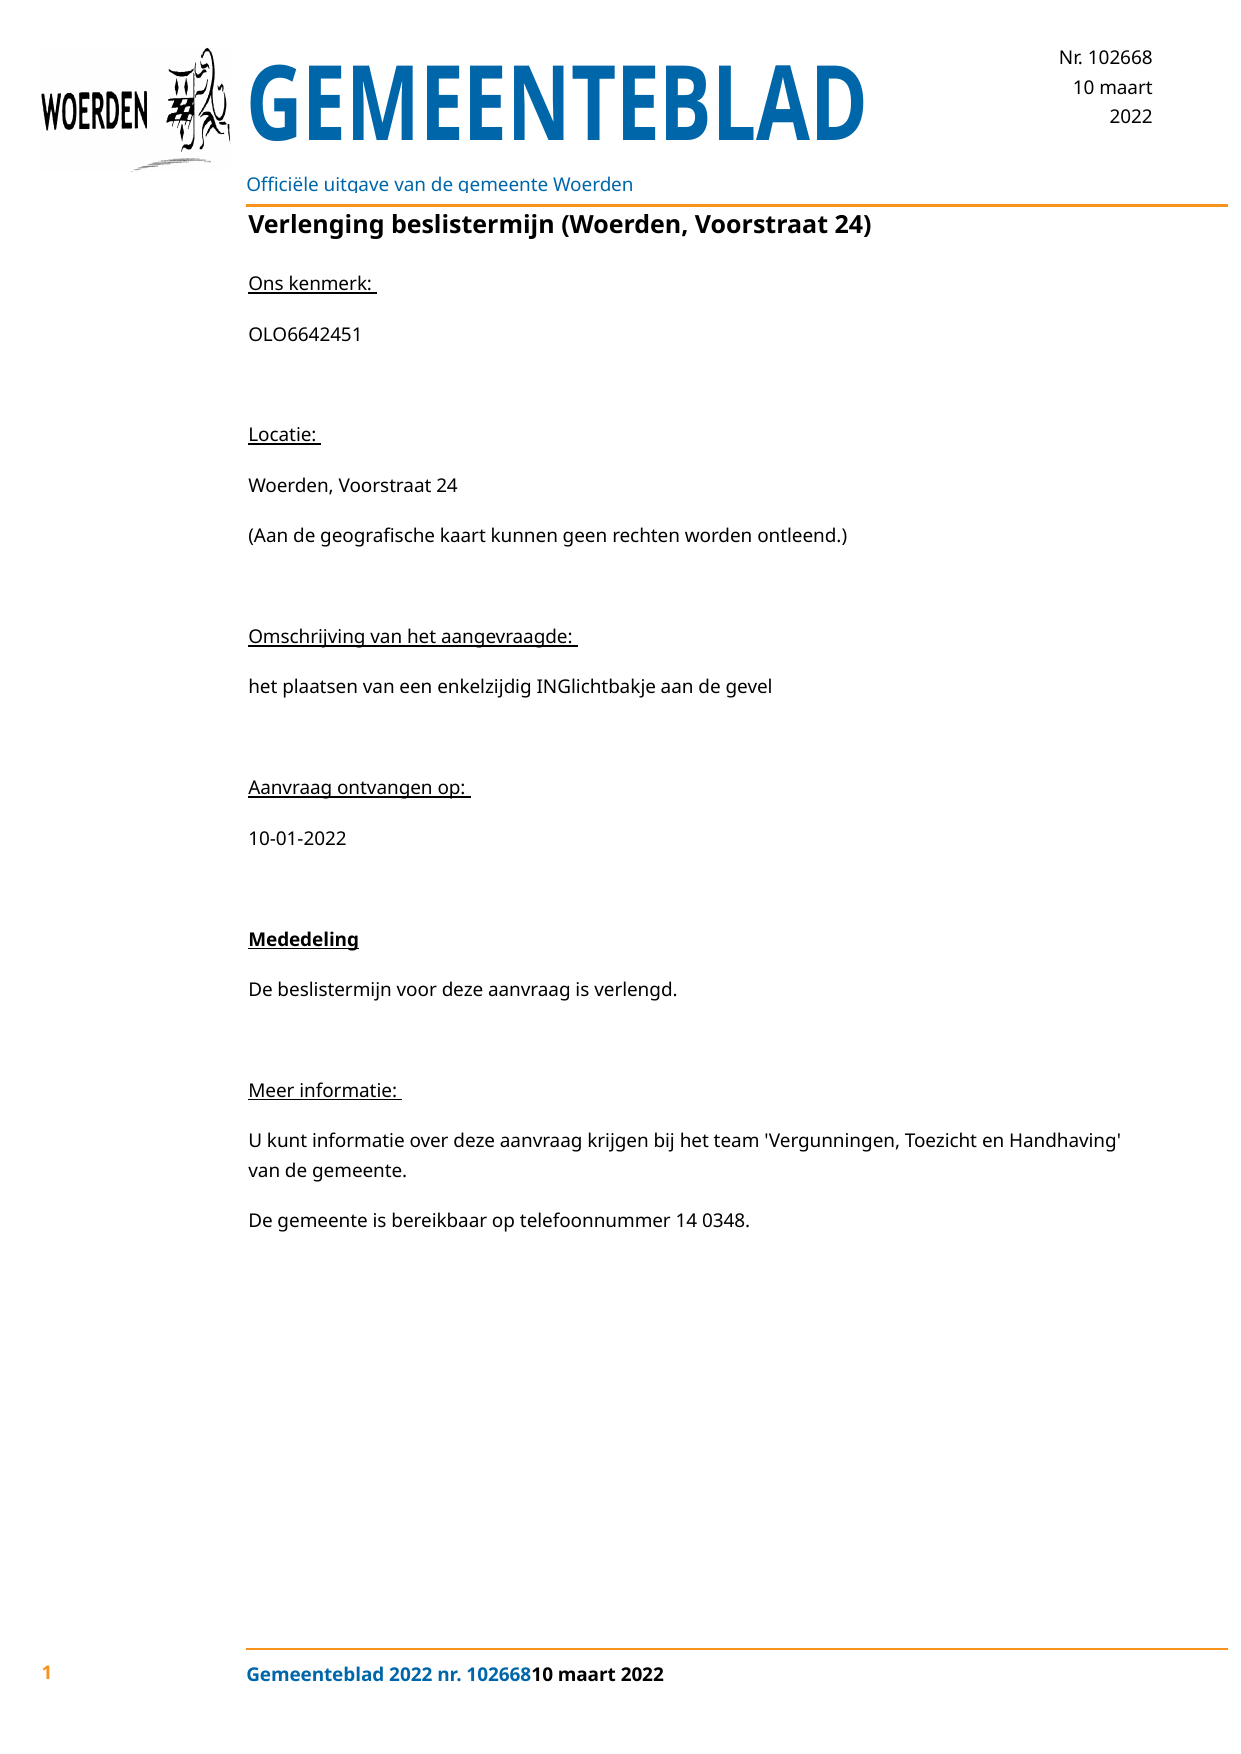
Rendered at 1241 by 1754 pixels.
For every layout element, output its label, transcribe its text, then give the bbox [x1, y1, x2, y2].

text (Aan de geografische kaart kunnen geen rechten worden ontleend.) [248, 522, 1152, 548]
text Woerden, Voorstraat 24 [248, 472, 1152, 498]
text Meer informatie: [248, 1077, 1152, 1103]
text het plaatsen van een enkelzijdig INGlichtbakje aan de gevel [248, 674, 1152, 699]
text De beslistermijn voor deze aanvraag is verlengd. [248, 976, 1152, 1002]
text 10-01-2022 [248, 825, 1152, 851]
text OLO6642451 [248, 321, 1152, 346]
text Verlenging beslistermijn (Woerden, Voorstraat 24) [248, 207, 1152, 241]
text Aanvraag ontvangen op: [248, 774, 1152, 800]
text Omschrijving van het aangevraagde: [248, 623, 1152, 649]
text De gemeente is bereikbaar op telefoonnummer 14 0348. [248, 1207, 1152, 1233]
text Ons kenmerk: [248, 270, 1152, 296]
picture [41, 47, 231, 172]
text U kunt informatie over deze aanvraag krijgen bij het team 'Vergunningen, Toezicht en Handhaving' van de gemeente. [248, 1127, 1152, 1183]
text Mededeling [248, 926, 1152, 951]
text Locatie: [248, 422, 1152, 447]
